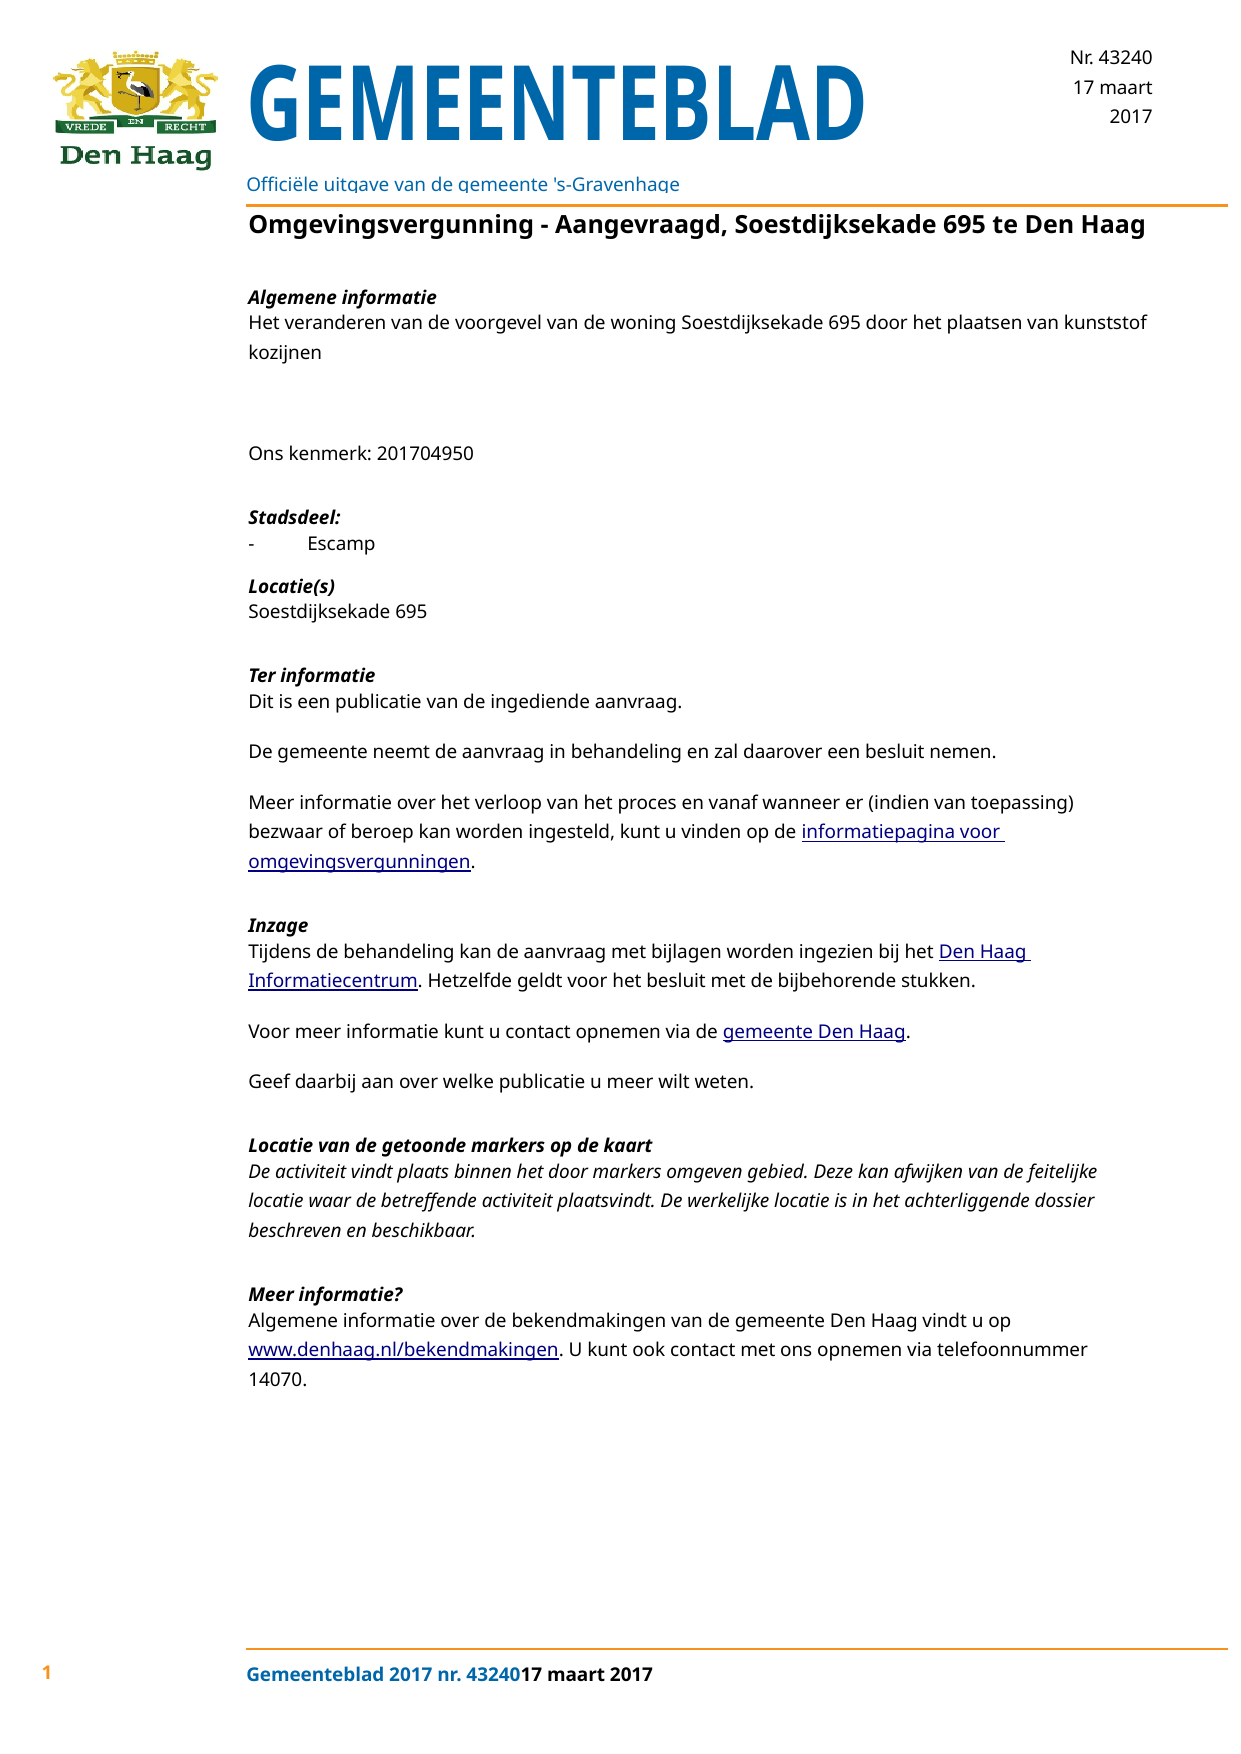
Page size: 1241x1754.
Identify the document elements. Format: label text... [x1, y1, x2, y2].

text Meer informatie over het verloop van het proces en vanaf wanneer er (indien van toepassing) bezwaar of beroep kan worden ingesteld, kunt u vinden op de informatiepagina voor omgevingsvergunningen. [248, 789, 1152, 874]
text Inzage [248, 912, 1152, 938]
text Algemene informatie [248, 284, 1152, 309]
text De activiteit vindt plaats binnen het door markers omgeven gebied. Deze kan afwijken van de feitelijke locatie waar de betreffende activiteit plaatsvindt. De werkelijke locatie is in het achterliggende dossier beschreven en beschikbaar. [248, 1158, 1152, 1243]
text Soestdijksekade 695 [248, 598, 1152, 624]
text De gemeente neemt de aanvraag in behandeling en zal daarover een besluit nemen. [248, 739, 1152, 764]
list Escamp [248, 530, 1152, 555]
text Het veranderen van de voorgevel van de woning Soestdijksekade 695 door het plaatsen van kunststof kozijnen [248, 309, 1152, 365]
text Stadsdeel: [248, 504, 1152, 530]
picture [41, 47, 231, 172]
text Dit is een publicatie van de ingediende aanvraag. [248, 688, 1152, 714]
text Geef daarbij aan over welke publicatie u meer wilt weten. [248, 1068, 1152, 1094]
text Ons kenmerk: 201704950 [248, 440, 1152, 466]
text Locatie van de getoonde markers op de kaart [248, 1132, 1152, 1158]
text Voor meer informatie kunt u contact opnemen via de gemeente Den Haag. [248, 1018, 1152, 1044]
text Ter informatie [248, 662, 1152, 688]
text Algemene informatie over de bekendmakingen van de gemeente Den Haag vindt u op www.denhaag.nl/bekendmakingen. U kunt ook contact met ons opnemen via telefoonnummer 14070. [248, 1307, 1152, 1392]
text Meer informatie? [248, 1281, 1152, 1307]
text Locatie(s) [248, 573, 1152, 598]
text Omgevingsvergunning - Aangevraagd, Soestdijksekade 695 te Den Haag [248, 207, 1152, 241]
text Tijdens de behandeling kan de aanvraag met bijlagen worden ingezien bij het Den Haag Informatiecentrum. Hetzelfde geldt voor het besluit met de bijbehorende stukken. [248, 938, 1152, 993]
